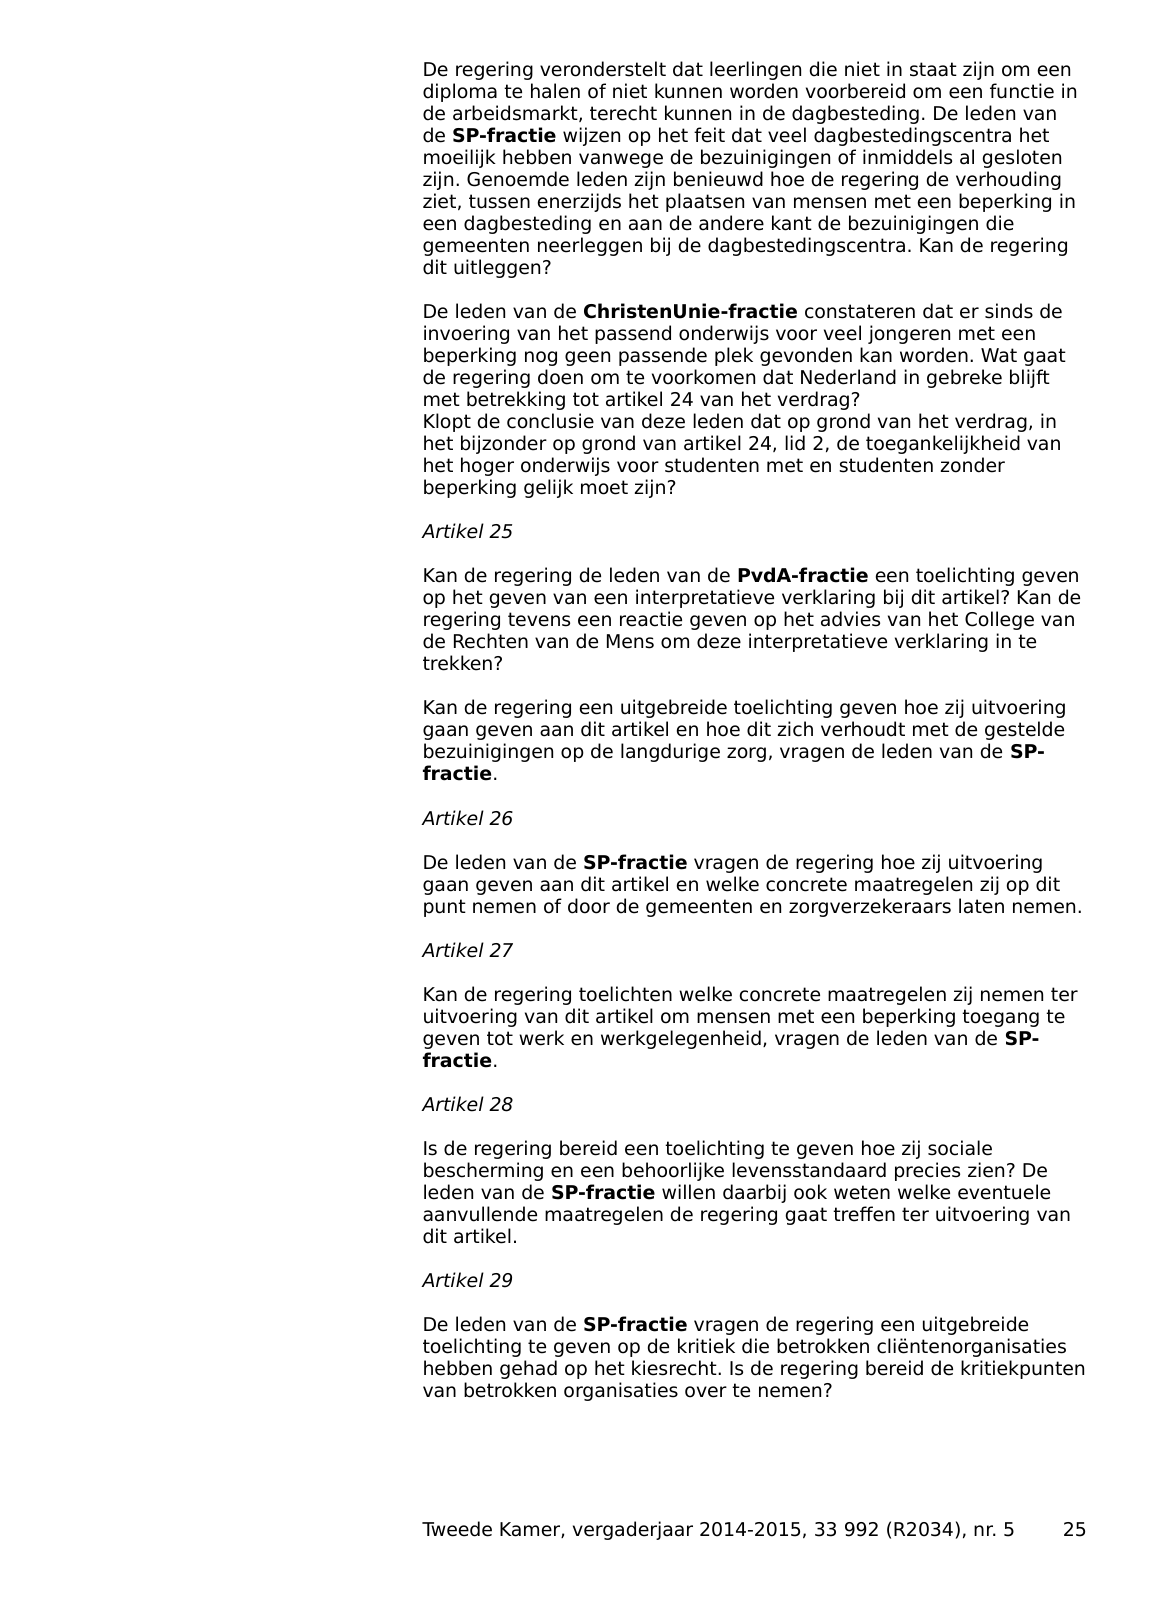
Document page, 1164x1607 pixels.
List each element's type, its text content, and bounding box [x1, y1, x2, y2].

subtitle Artikel 28 [422, 1094, 1087, 1116]
text Kan de regering een uitgebreide toelichting geven hoe zij uitvoering gaan geven aan dit artikel en hoe dit zich verhoudt met de gestelde bezuinigingen op de langdurige zorg, vragen de leden van de SP-fractie. [422, 697, 1087, 785]
subtitle Artikel 26 [422, 807, 1087, 829]
text De regering veronderstelt dat leerlingen die niet in staat zijn om een diploma te halen of niet kunnen worden voorbereid om een functie in de arbeidsmarkt, terecht kunnen in de dagbesteding. De leden van de SP-fractie wijzen op het feit dat veel dagbestedingscentra het moeilijk hebben vanwege de bezuinigingen of inmiddels al gesloten zijn. Genoemde leden zijn benieuwd hoe de regering de verhouding ziet, tussen enerzijds het plaatsen van mensen met een beperking in een dagbesteding en aan de andere kant de bezuinigingen die gemeenten neerleggen bij de dagbestedingscentra. Kan de regering dit uitleggen? [422, 59, 1087, 279]
subtitle Artikel 27 [422, 940, 1087, 962]
subtitle Artikel 29 [422, 1270, 1087, 1292]
subtitle Artikel 25 [422, 521, 1087, 543]
text Klopt de conclusie van deze leden dat op grond van het verdrag, in het bijzonder op grond van artikel 24, lid 2, de toegankelijkheid van het hoger onderwijs voor studenten met en studenten zonder beperking gelijk moet zijn? [422, 411, 1087, 499]
text De leden van de SP-fractie vragen de regering hoe zij uitvoering gaan geven aan dit artikel en welke concrete maatregelen zij op dit punt nemen of door de gemeenten en zorgverzekeraars laten nemen. [422, 852, 1087, 917]
text Kan de regering de leden van de PvdA-fractie een toelichting geven op het geven van een interpretatieve verklaring bij dit artikel? Kan de regering tevens een reactie geven op het advies van het College van de Rechten van de Mens om deze interpretatieve verklaring in te trekken? [422, 565, 1087, 675]
text Is de regering bereid een toelichting te geven hoe zij sociale bescherming en een behoorlijke levensstandaard precies zien? De leden van de SP-fractie willen daarbij ook weten welke eventuele aanvullende maatregelen de regering gaat treffen ter uitvoering van dit artikel. [422, 1138, 1087, 1248]
text De leden van de ChristenUnie-fractie constateren dat er sinds de invoering van het passend onderwijs voor veel jongeren met een beperking nog geen passende plek gevonden kan worden. Wat gaat de regering doen om te voorkomen dat Nederland in gebreke blijft met betrekking tot artikel 24 van het verdrag? [422, 301, 1087, 411]
text Kan de regering toelichten welke concrete maatregelen zij nemen ter uitvoering van dit artikel om mensen met een beperking toegang te geven tot werk en werkgelegenheid, vragen de leden van de SP-fractie. [422, 984, 1087, 1072]
text De leden van de SP-fractie vragen de regering een uitgebreide toelichting te geven op de kritiek die betrokken cliëntenorganisaties hebben gehad op het kiesrecht. Is de regering bereid de kritiekpunten van betrokken organisaties over te nemen? [422, 1314, 1087, 1402]
